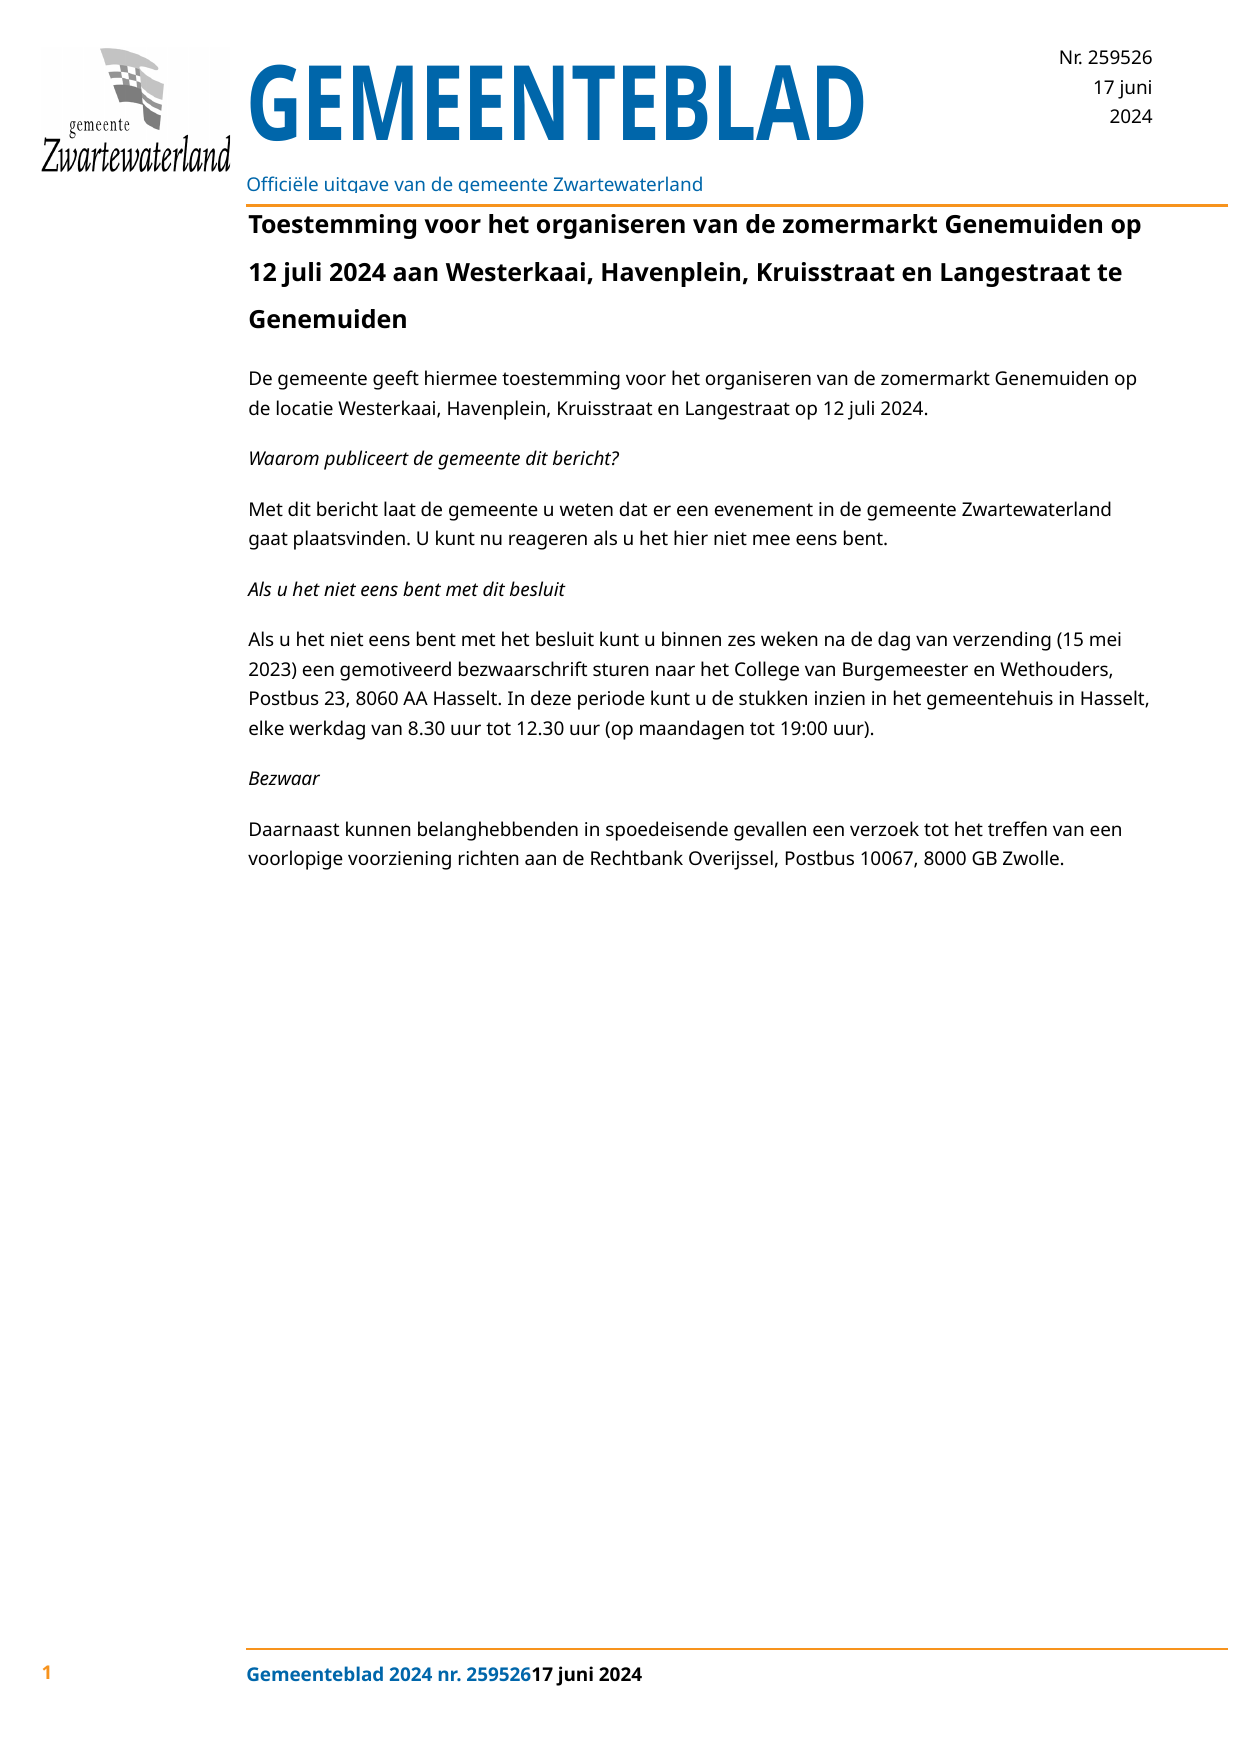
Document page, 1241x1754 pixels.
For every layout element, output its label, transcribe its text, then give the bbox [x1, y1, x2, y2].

text Als u het niet eens bent met het besluit kunt u binnen zes weken na de dag van verzending (15 mei 2023) een gemotiveerd bezwaarschrift sturen naar het College van Burgemeester en Wethouders, Postbus 23, 8060 AA Hasselt. In deze periode kunt u de stukken inzien in het gemeentehuis in Hasselt, elke werkdag van 8.30 uur tot 12.30 uur (op maandagen tot 19:00 uur). [248, 626, 1152, 741]
text Als u het niet eens bent met dit besluit [248, 576, 1152, 602]
picture [41, 47, 231, 172]
text Bezwaar [248, 766, 1152, 791]
text Toestemming voor het organiseren van de zomermarkt Genemuiden op 12 juli 2024 aan Westerkaai, Havenplein, Kruisstraat en Langestraat te Genemuiden [248, 207, 1152, 336]
text Met dit bericht laat de gemeente u weten dat er een evenement in de gemeente Zwartewaterland gaat plaatsvinden. U kunt nu reageren als u het hier niet mee eens bent. [248, 496, 1152, 551]
text De gemeente geeft hiermee toestemming voor het organiseren van de zomermarkt Genemuiden op de locatie Westerkaai, Havenplein, Kruisstraat en Langestraat op 12 juli 2024. [248, 366, 1152, 421]
text Daarnaast kunnen belanghebbenden in spoedeisende gevallen een verzoek tot het treffen van een voorlopige voorziening richten aan de Rechtbank Overijssel, Postbus 10067, 8000 GB Zwolle. [248, 816, 1152, 871]
text Waarom publiceert de gemeente dit bericht? [248, 446, 1152, 471]
